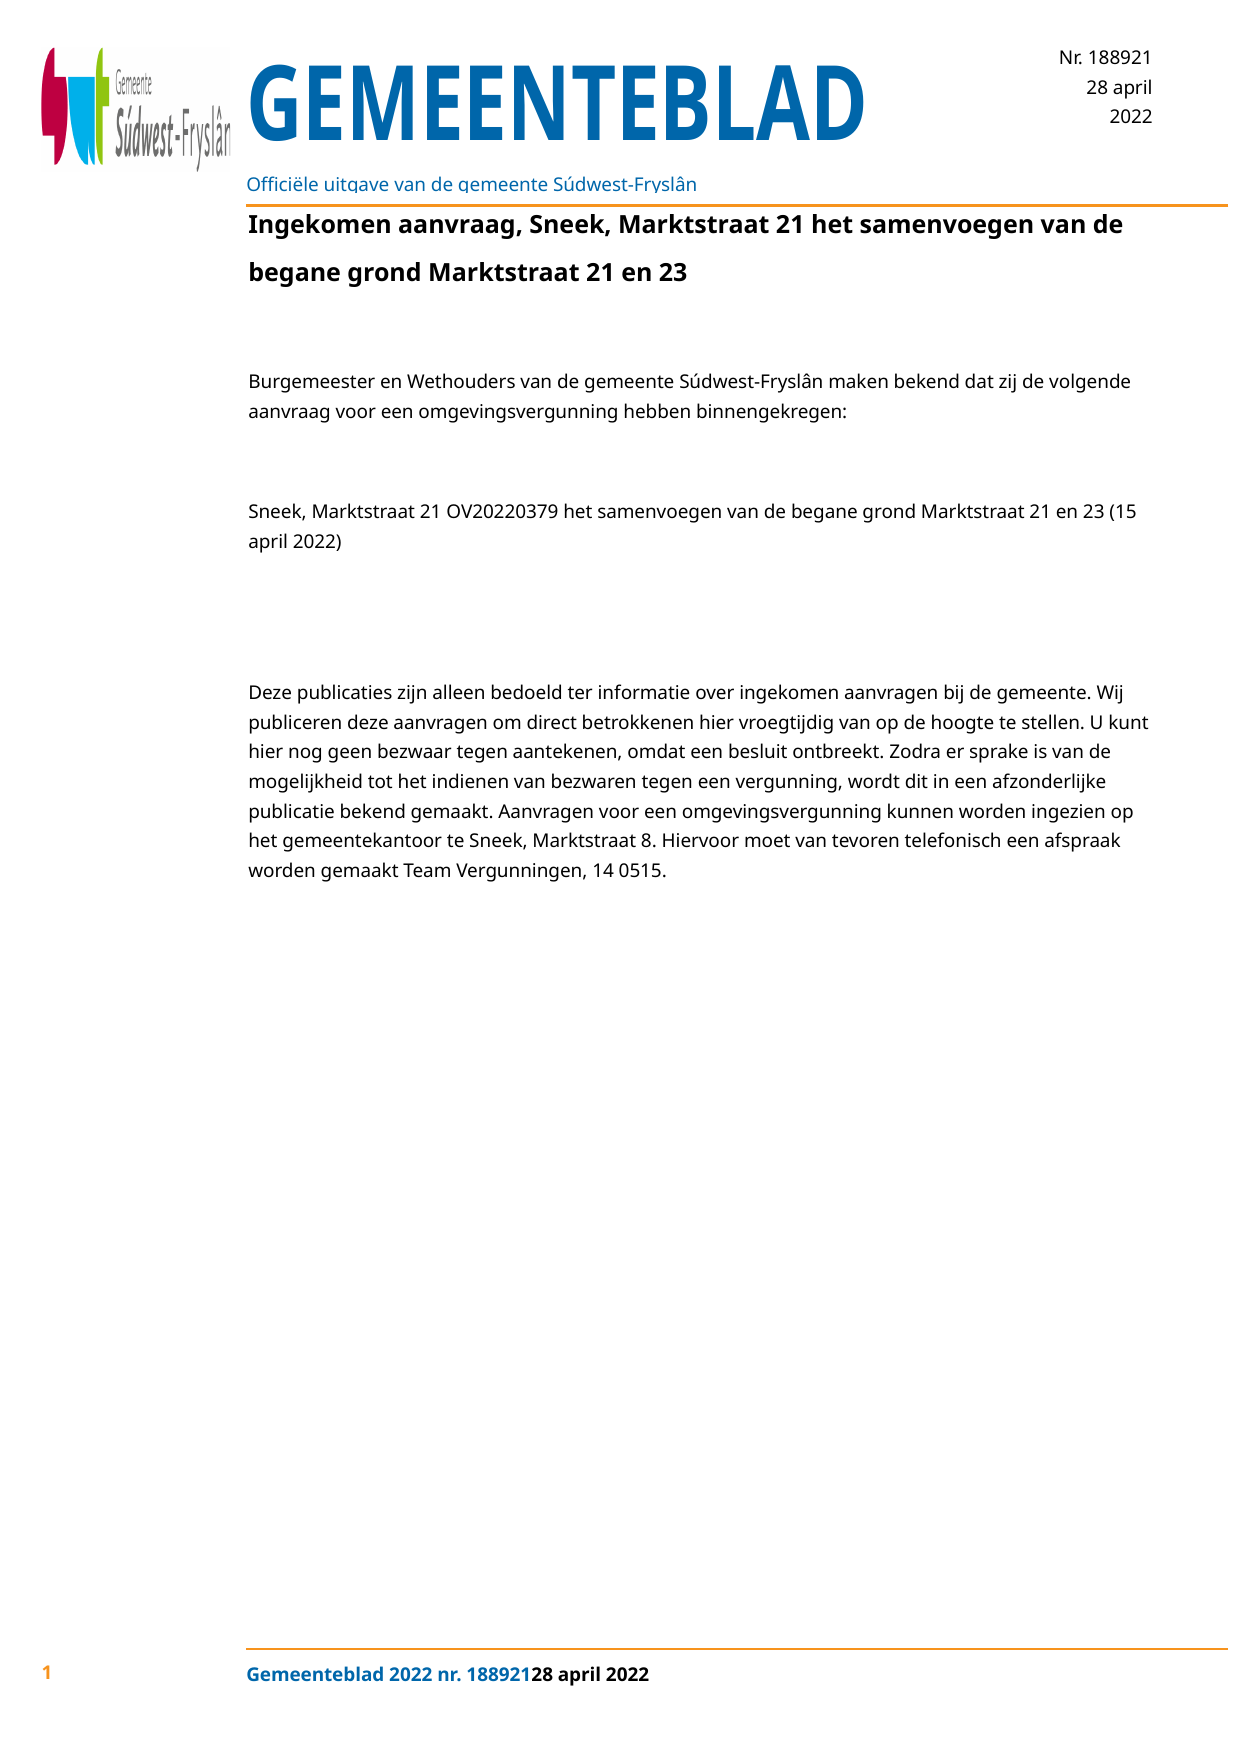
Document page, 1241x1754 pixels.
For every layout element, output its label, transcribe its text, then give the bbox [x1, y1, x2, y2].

picture [41, 47, 231, 172]
text Sneek, Marktstraat 21 OV20220379 het samenvoegen van de begane grond Marktstraat 21 en 23 (15 april 2022) [248, 499, 1152, 554]
text Ingekomen aanvraag, Sneek, Marktstraat 21 het samenvoegen van de begane grond Marktstraat 21 en 23 [248, 207, 1152, 288]
text Deze publicaties zijn alleen bedoeld ter informatie over ingekomen aanvragen bij de gemeente. Wij publiceren deze aanvragen om direct betrokkenen hier vroegtijdig van op de hoogte te stellen. U kunt hier nog geen bezwaar tegen aantekenen, omdat een besluit ontbreekt. Zodra er sprake is van de mogelijkheid tot het indienen van bezwaren tegen een vergunning, wordt dit in een afzonderlijke publicatie bekend gemaakt. Aanvragen voor een omgevingsvergunning kunnen worden ingezien op het gemeentekantoor te Sneek, Marktstraat 8. Hiervoor moet van tevoren telefonisch een afspraak worden gemaakt Team Vergunningen, 14 0515. [248, 679, 1152, 883]
text Burgemeester en Wethouders van de gemeente Súdwest-Fryslân maken bekend dat zij de volgende aanvraag voor een omgevingsvergunning hebben binnengekregen: [248, 368, 1152, 424]
